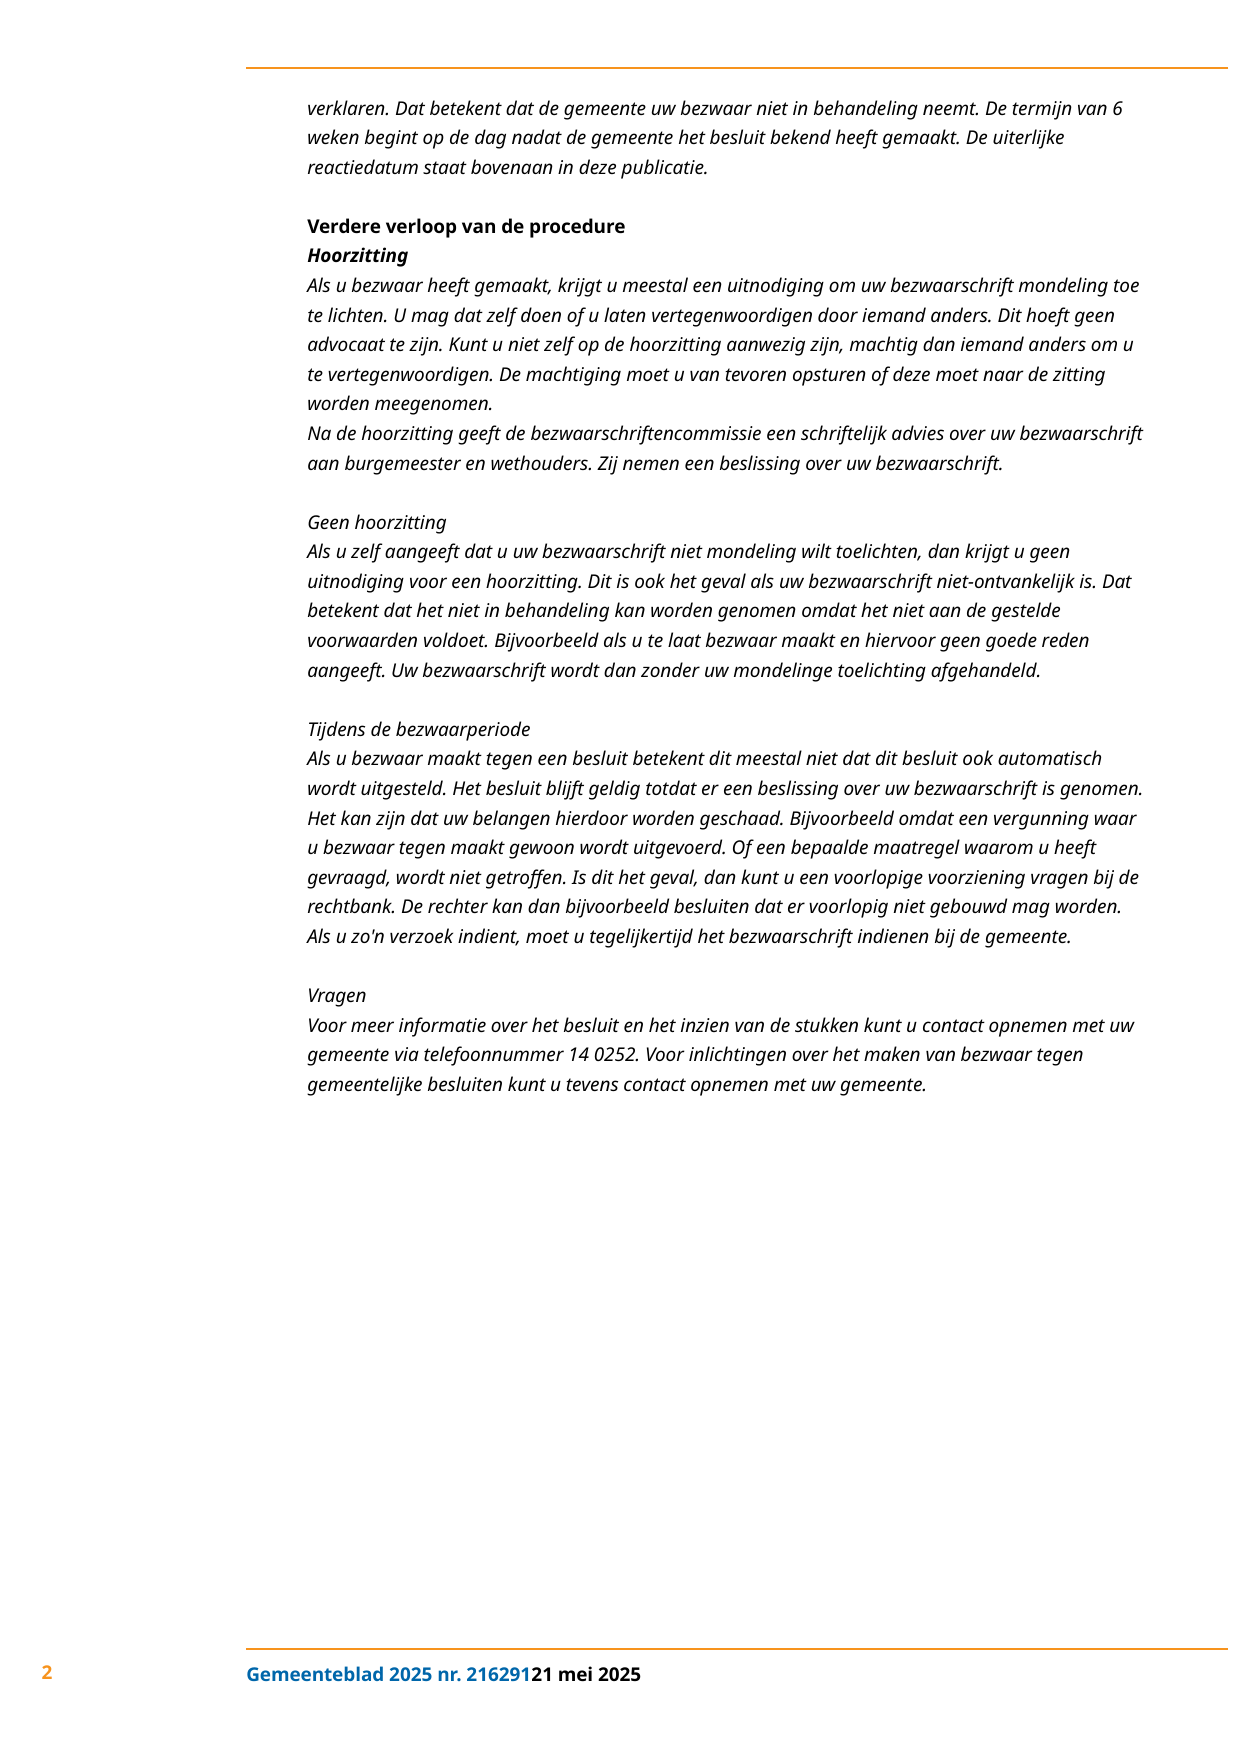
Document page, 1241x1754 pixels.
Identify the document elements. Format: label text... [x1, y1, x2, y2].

list Tijdens de bezwaarperiode [248, 716, 1152, 742]
picture [41, 47, 231, 172]
list Geen hoorzitting [248, 509, 1152, 535]
list Vragen [248, 982, 1152, 1008]
list Hoorzitting [248, 243, 1152, 268]
list verklaren. Dat betekent dat de gemeente uw bezwaar niet in behandeling neemt. De termijn van 6 weken begint op de dag nadat de gemeente het besluit bekend heeft gemaakt. De uiterlijke reactiedatum staat bovenaan in deze publicatie. [248, 95, 1152, 180]
list Als u bezwaar heeft gemaakt, krijgt u meestal een uitnodiging om uw bezwaarschrift mondeling toe te lichten. U mag dat zelf doen of u laten vertegenwoordigen door iemand anders. Dit hoeft geen advocaat te zijn. Kunt u niet zelf op de hoorzitting aanwezig zijn, machtig dan iemand anders om u te vertegenwoordigen. De machtiging moet u van tevoren opsturen of deze moet naar de zitting worden meegenomen. [248, 272, 1152, 416]
list Verdere verloop van de procedure [248, 213, 1152, 239]
list Als u bezwaar maakt tegen een besluit betekent dit meestal niet dat dit besluit ook automatisch wordt uitgesteld. Het besluit blijft geldig totdat er een beslissing over uw bezwaarschrift is genomen. Het kan zijn dat uw belangen hierdoor worden geschaad. Bijvoorbeeld omdat een vergunning waar u bezwaar tegen maakt gewoon wordt uitgevoerd. Of een bepaalde maatregel waarom u heeft gevraagd, wordt niet getroffen. Is dit het geval, dan kunt u een voorlopige voorziening vragen bij de rechtbank. De rechter kan dan bijvoorbeeld besluiten dat er voorlopig niet gebouwd mag worden. Als u zo'n verzoek indient, moet u tegelijkertijd het bezwaarschrift indienen bij de gemeente. [248, 746, 1152, 949]
list Voor meer informatie over het besluit en het inzien van de stukken kunt u contact opnemen met uw gemeente via telefoonnummer 14 0252. Voor inlichtingen over het maken van bezwaar tegen gemeentelijke besluiten kunt u tevens contact opnemen met uw gemeente. [248, 1012, 1152, 1097]
list Als u zelf aangeeft dat u uw bezwaarschrift niet mondeling wilt toelichten, dan krijgt u geen uitnodiging voor een hoorzitting. Dit is ook het geval als uw bezwaarschrift niet-ontvankelijk is. Dat betekent dat het niet in behandeling kan worden genomen omdat het niet aan de gestelde voorwaarden voldoet. Bijvoorbeeld als u te laat bezwaar maakt en hiervoor geen goede reden aangeeft. Uw bezwaarschrift wordt dan zonder uw mondelinge toelichting afgehandeld. [248, 538, 1152, 683]
list Na de hoorzitting geeft de bezwaarschriftencommissie een schriftelijk advies over uw bezwaarschrift aan burgemeester en wethouders. Zij nemen een beslissing over uw bezwaarschrift. [248, 420, 1152, 476]
